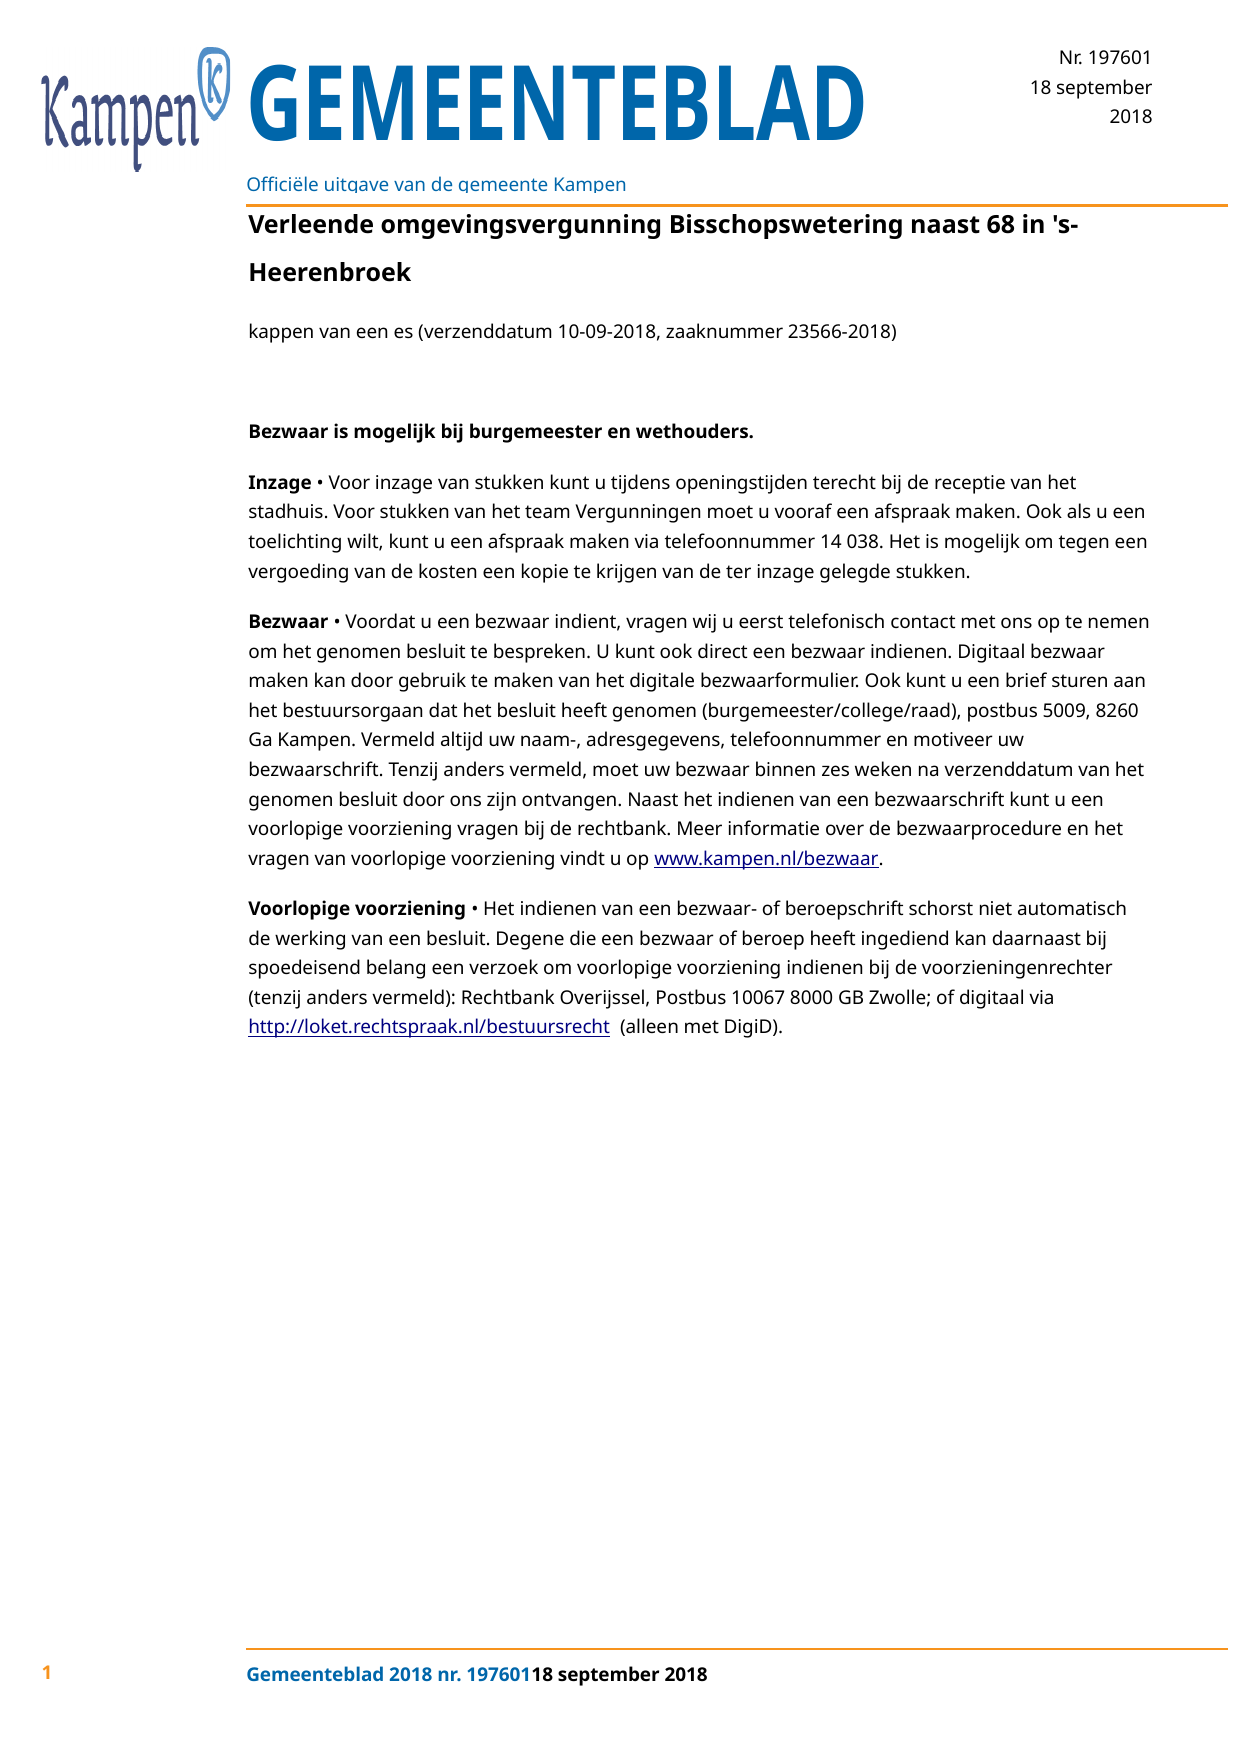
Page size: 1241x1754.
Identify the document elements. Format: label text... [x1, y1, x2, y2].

text Voorlopige voorziening • Het indienen van een bezwaar- of beroepschrift schorst niet automatisch de werking van een besluit. Degene die een bezwaar of beroep heeft ingediend kan daarnaast bij spoedeisend belang een verzoek om voorlopige voorziening indienen bij de voorzieningenrechter (tenzij anders vermeld): Rechtbank Overijssel, Postbus 10067 8000 GB Zwolle; of digitaal via http://loket.rechtspraak.nl/bestuursrecht (alleen met DigiD). [248, 895, 1152, 1039]
picture [41, 47, 231, 172]
text Inzage • Voor inzage van stukken kunt u tijdens openingstijden terecht bij de receptie van het stadhuis. Voor stukken van het team Vergunningen moet u vooraf een afspraak maken. Ook als u een toelichting wilt, kunt u een afspraak maken via telefoonnummer 14 038. Het is mogelijk om tegen een vergoeding van de kosten een kopie te krijgen van de ter inzage gelegde stukken. [248, 469, 1152, 584]
text kappen van een es (verzenddatum 10-09-2018, zaaknummer 23566-2018) [248, 318, 1152, 344]
text Bezwaar • Voordat u een bezwaar indient, vragen wij u eerst telefonisch contact met ons op te nemen om het genomen besluit te bespreken. U kunt ook direct een bezwaar indienen. Digitaal bezwaar maken kan door gebruik te maken van het digitale bezwaarformulier. Ook kunt u een brief sturen aan het bestuursorgaan dat het besluit heeft genomen (burgemeester/college/raad), postbus 5009, 8260 Ga Kampen. Vermeld altijd uw naam-, adresgegevens, telefoonnummer en motiveer uw bezwaarschrift. Tenzij anders vermeld, moet uw bezwaar binnen zes weken na verzenddatum van het genomen besluit door ons zijn ontvangen. Naast het indienen van een bezwaarschrift kunt u een voorlopige voorziening vragen bij de rechtbank. Meer informatie over de bezwaarprocedure en het vragen van voorlopige voorziening vindt u op www.kampen.nl/bezwaar. [248, 608, 1152, 871]
text Verleende omgevingsvergunning Bisschopswetering naast 68 in 's-Heerenbroek [248, 207, 1152, 288]
text Bezwaar is mogelijk bij burgemeester en wethouders. [248, 419, 1152, 444]
